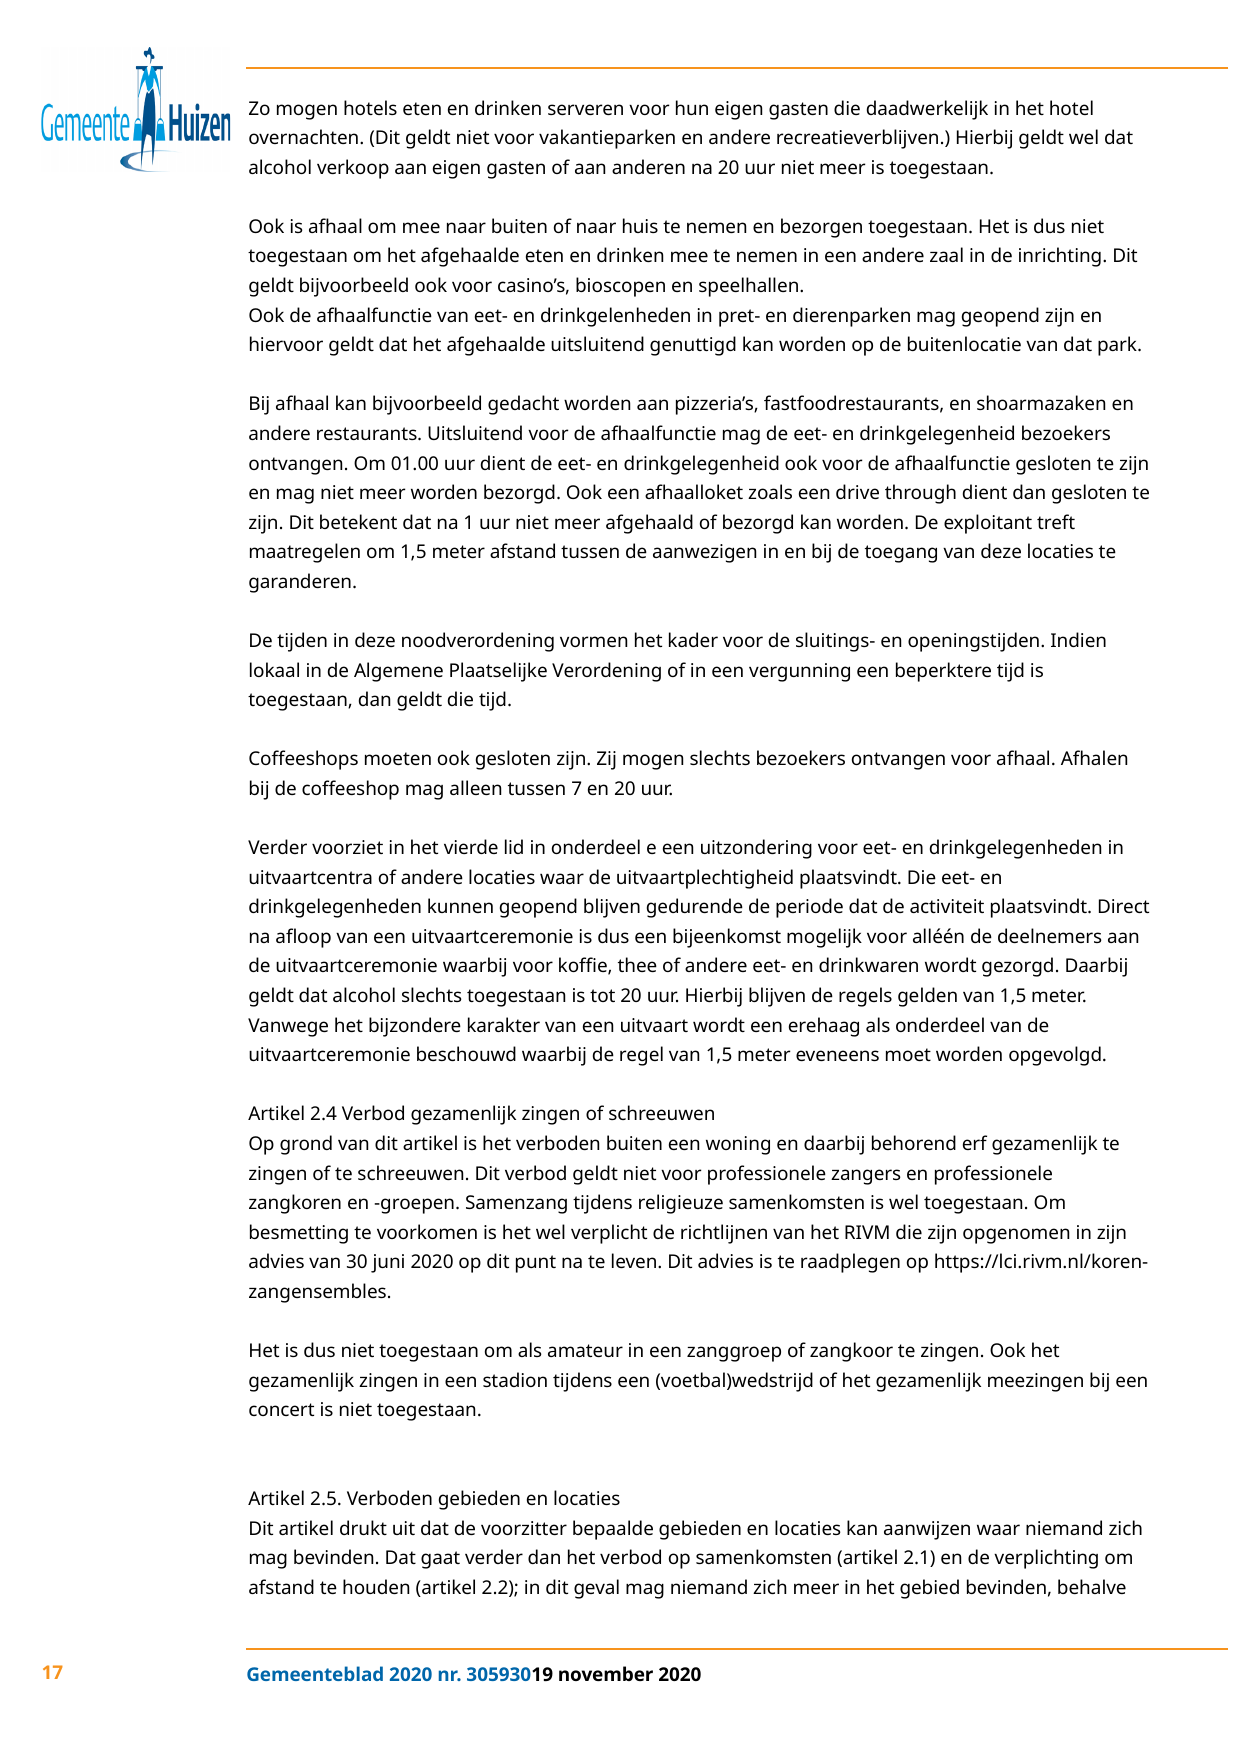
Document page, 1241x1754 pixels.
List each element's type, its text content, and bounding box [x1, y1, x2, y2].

picture [41, 47, 231, 172]
text Verder voorziet in het vierde lid in onderdeel e een uitzondering voor eet- en drinkgelegenheden in uitvaartcentra of andere locaties waar de uitvaartplechtigheid plaatsvindt. Die eet- en drinkgelegenheden kunnen geopend blijven gedurende de periode dat de activiteit plaatsvindt. Direct na afloop van een uitvaartceremonie is dus een bijeenkomst mogelijk voor alléén de deelnemers aan de uitvaartceremonie waarbij voor koffie, thee of andere eet- en drinkwaren wordt gezorgd. Daarbij geldt dat alcohol slechts toegestaan is tot 20 uur. Hierbij blijven de regels gelden van 1,5 meter. Vanwege het bijzondere karakter van een uitvaart wordt een erehaag als onderdeel van de uitvaartceremonie beschouwd waarbij de regel van 1,5 meter eveneens moet worden opgevolgd. [248, 834, 1152, 1067]
text Dit artikel drukt uit dat de voorzitter bepaalde gebieden en locaties kan aanwijzen waar niemand zich mag bevinden. Dat gaat verder dan het verbod op samenkomsten (artikel 2.1) en de verplichting om afstand te houden (artikel 2.2); in dit geval mag niemand zich meer in het gebied bevinden, behalve [248, 1515, 1152, 1600]
text Ook is afhaal om mee naar buiten of naar huis te nemen en bezorgen toegestaan. Het is dus niet toegestaan om het afgehaalde eten en drinken mee te nemen in een andere zaal in de inrichting. Dit geldt bijvoorbeeld ook voor casino’s, bioscopen en speelhallen. [248, 213, 1152, 298]
text Zo mogen hotels eten en drinken serveren voor hun eigen gasten die daadwerkelijk in het hotel overnachten. (Dit geldt niet voor vakantieparken en andere recreatieverblijven.) Hierbij geldt wel dat alcohol verkoop aan eigen gasten of aan anderen na 20 uur niet meer is toegestaan. [248, 95, 1152, 180]
text Het is dus niet toegestaan om als amateur in een zanggroep of zangkoor te zingen. Ook het gezamenlijk zingen in een stadion tijdens een (voetbal)wedstrijd of het gezamenlijk meezingen bij een concert is niet toegestaan. [248, 1337, 1152, 1422]
text Artikel 2.5. Verboden gebieden en locaties [248, 1485, 1152, 1511]
text De tijden in deze noodverordening vormen het kader voor de sluitings- en openingstijden. Indien lokaal in de Algemene Plaatselijke Verordening of in een vergunning een beperktere tijd is toegestaan, dan geldt die tijd. [248, 627, 1152, 712]
text Ook de afhaalfunctie van eet- en drinkgelenheden in pret- en dierenparken mag geopend zijn en hiervoor geldt dat het afgehaalde uitsluitend genuttigd kan worden op de buitenlocatie van dat park. [248, 302, 1152, 357]
text Coffeeshops moeten ook gesloten zijn. Zij mogen slechts bezoekers ontvangen voor afhaal. Afhalen bij de coffeeshop mag alleen tussen 7 en 20 uur. [248, 746, 1152, 801]
text Op grond van dit artikel is het verboden buiten een woning en daarbij behorend erf gezamenlijk te zingen of te schreeuwen. Dit verbod geldt niet voor professionele zangers en professionele zangkoren en -groepen. Samenzang tijdens religieuze samenkomsten is wel toegestaan. Om besmetting te voorkomen is het wel verplicht de richtlijnen van het RIVM die zijn opgenomen in zijn advies van 30 juni 2020 op dit punt na te leven. Dit advies is te raadplegen op https://lci.rivm.nl/koren-zangensembles. [248, 1130, 1152, 1304]
text Bij afhaal kan bijvoorbeeld gedacht worden aan pizzeria’s, fastfoodrestaurants, en shoarmazaken en andere restaurants. Uitsluitend voor de afhaalfunctie mag de eet- en drinkgelegenheid bezoekers ontvangen. Om 01.00 uur dient de eet- en drinkgelegenheid ook voor de afhaalfunctie gesloten te zijn en mag niet meer worden bezorgd. Ook een afhaalloket zoals een drive through dient dan gesloten te zijn. Dit betekent dat na 1 uur niet meer afgehaald of bezorgd kan worden. De exploitant treft maatregelen om 1,5 meter afstand tussen de aanwezigen in en bij de toegang van deze locaties te garanderen. [248, 391, 1152, 594]
text Artikel 2.4 Verbod gezamenlijk zingen of schreeuwen [248, 1101, 1152, 1126]
